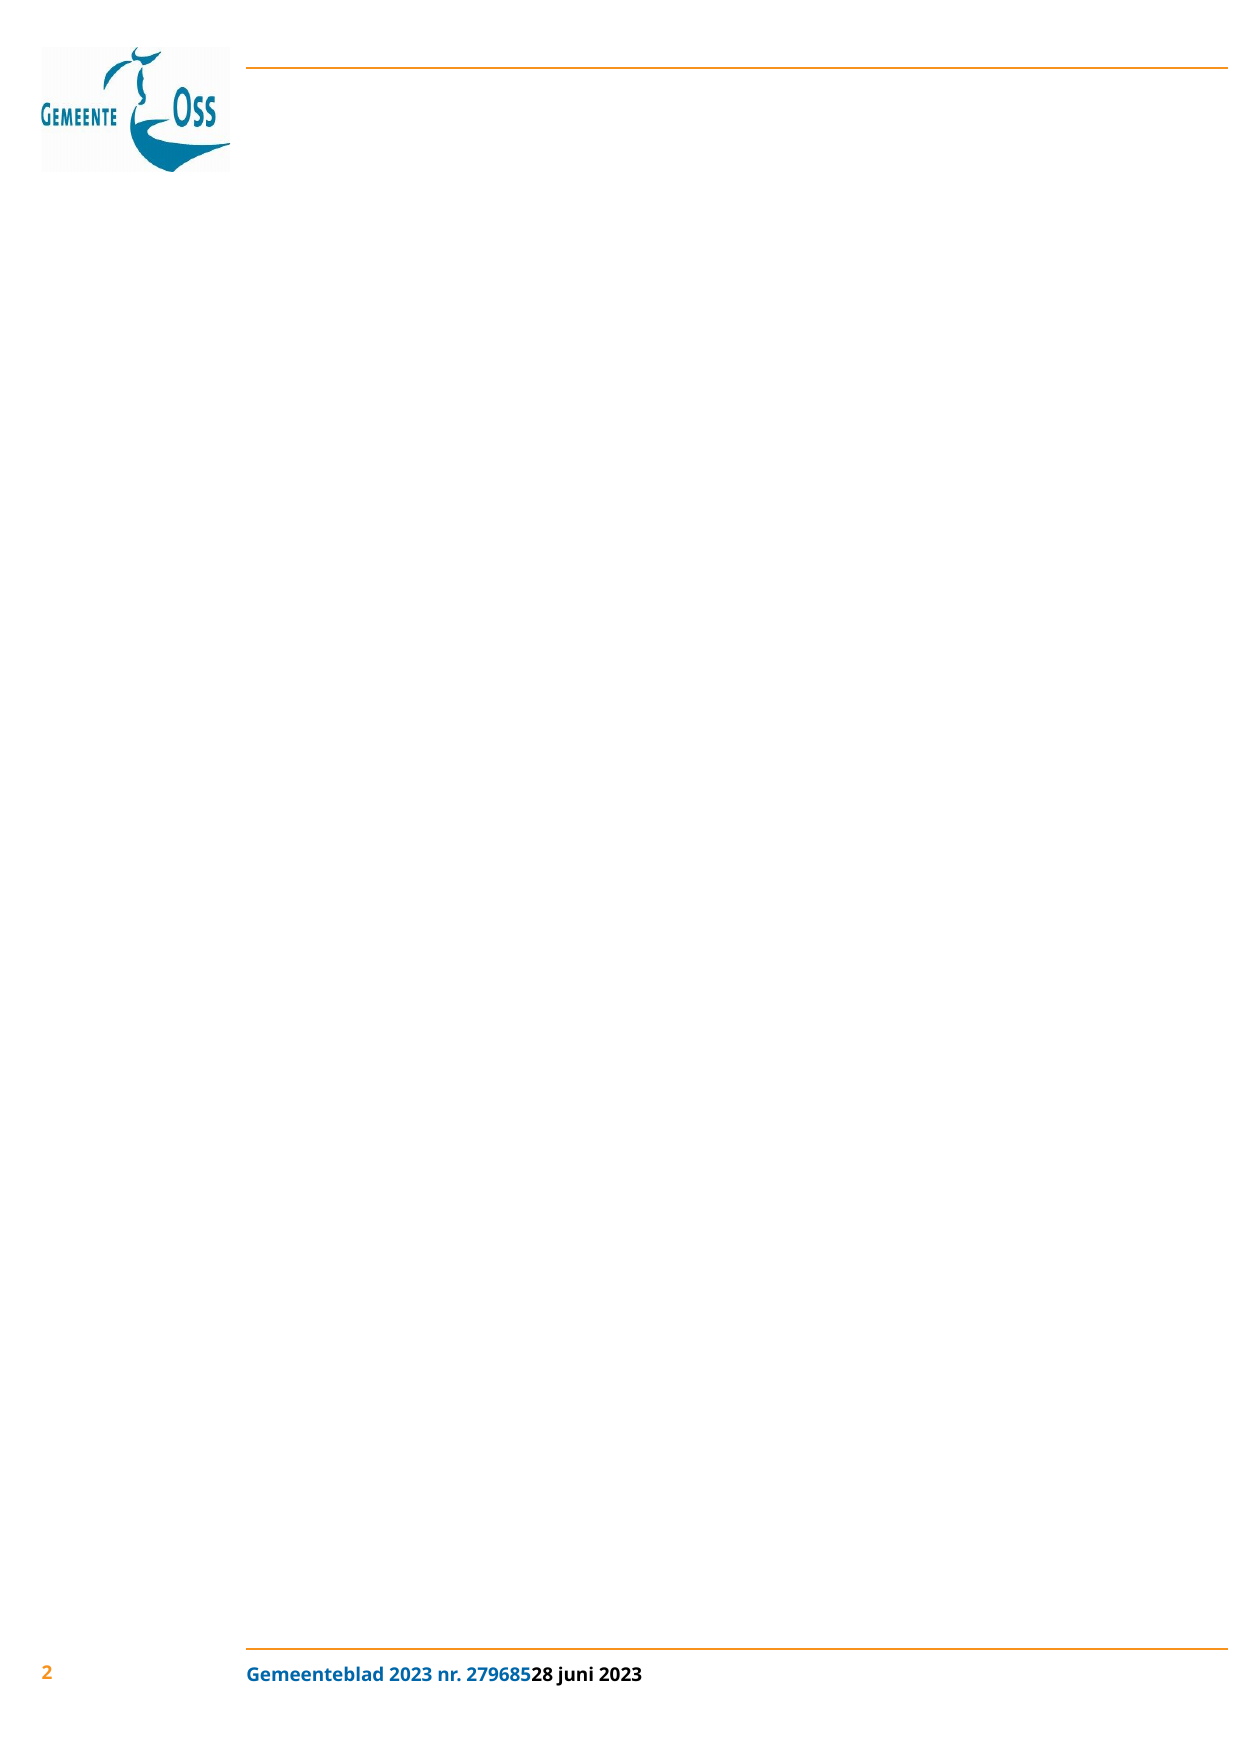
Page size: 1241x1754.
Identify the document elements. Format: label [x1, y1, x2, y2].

picture [41, 47, 231, 172]
